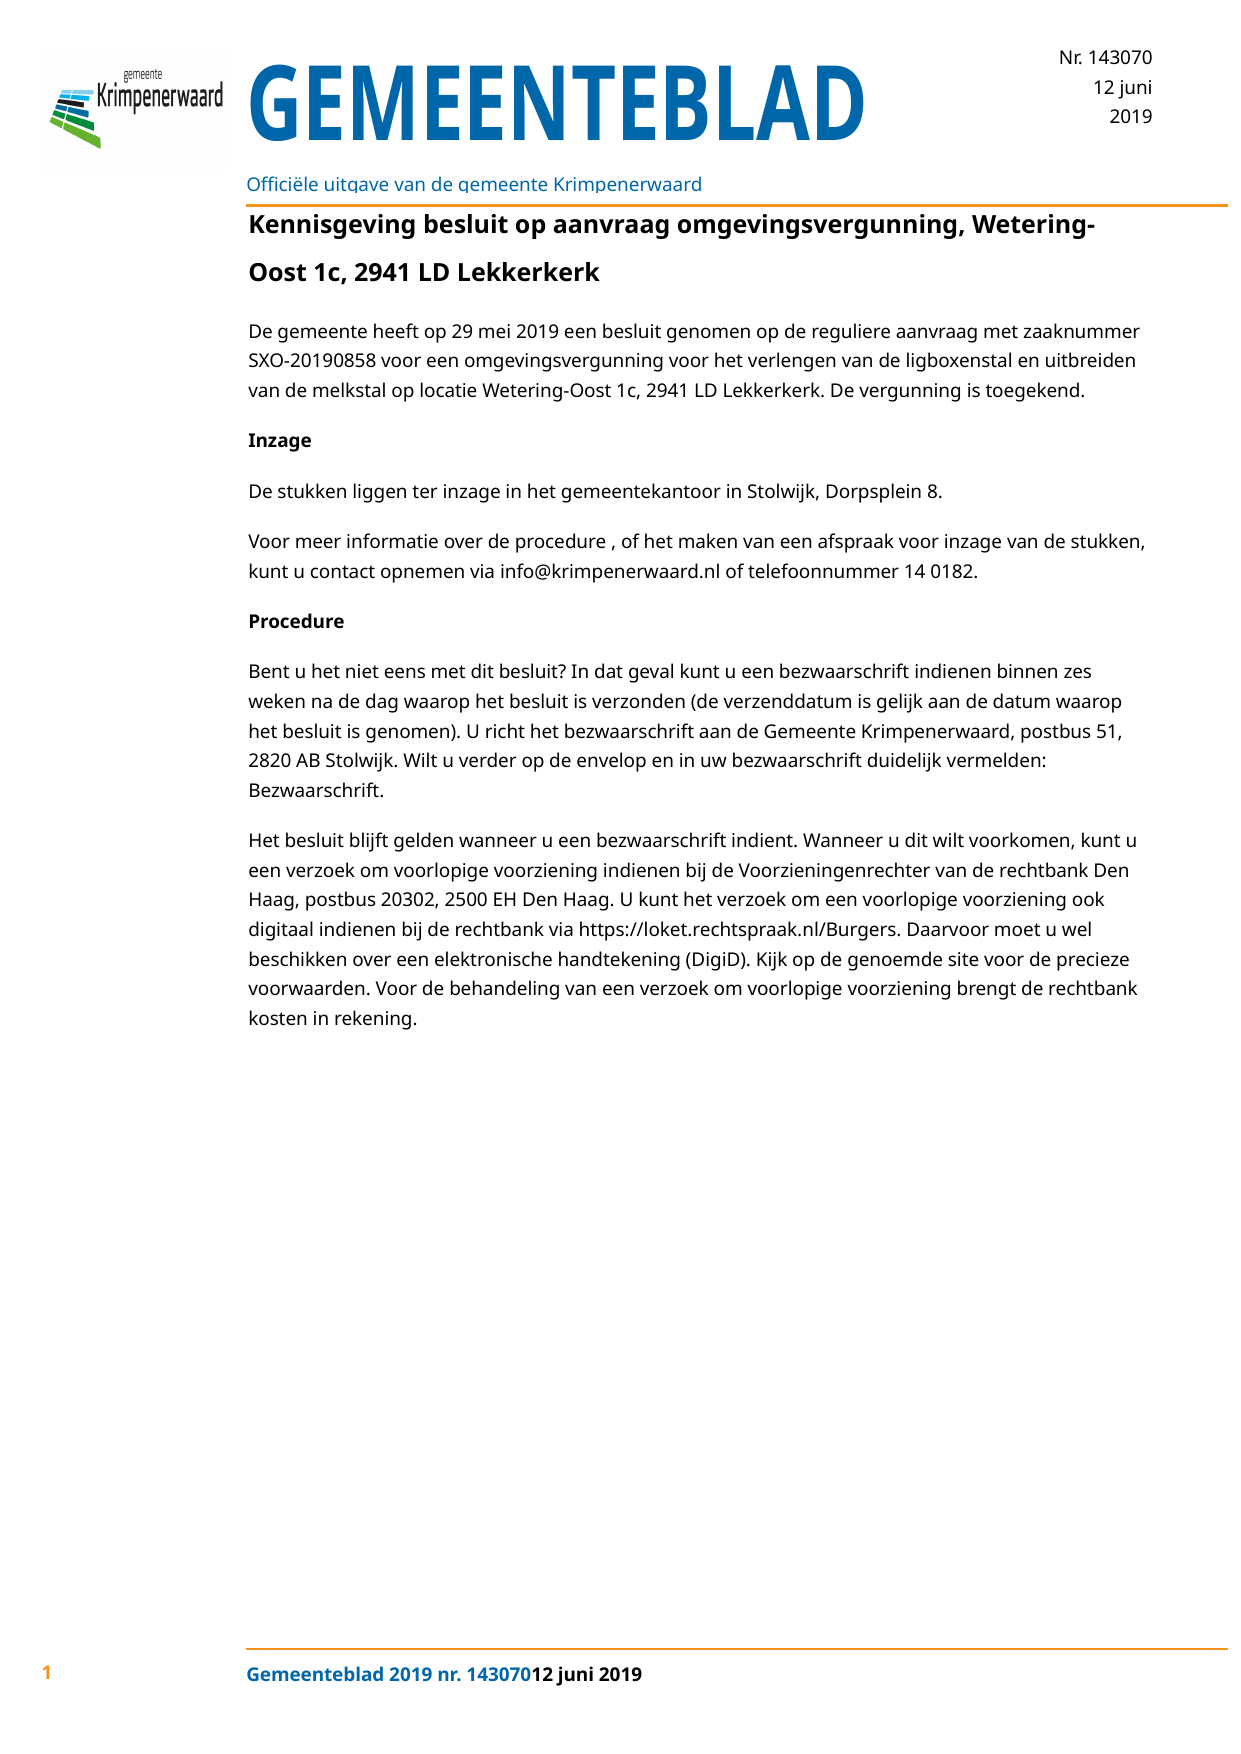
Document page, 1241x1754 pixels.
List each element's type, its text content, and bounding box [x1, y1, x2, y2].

text Bent u het niet eens met dit besluit? In dat geval kunt u een bezwaarschrift indienen binnen zes weken na de dag waarop het besluit is verzonden (de verzenddatum is gelijk aan de datum waarop het besluit is genomen). U richt het bezwaarschrift aan de Gemeente Krimpenerwaard, postbus 51, 2820 AB Stolwijk. Wilt u verder op de envelop en in uw bezwaarschrift duidelijk vermelden: Bezwaarschrift. [248, 659, 1152, 803]
picture [41, 47, 231, 172]
text Kennisgeving besluit op aanvraag omgevingsvergunning, Wetering-Oost 1c, 2941 LD Lekkerkerk [248, 207, 1152, 288]
text De gemeente heeft op 29 mei 2019 een besluit genomen op de reguliere aanvraag met zaaknummer SXO-20190858 voor een omgevingsvergunning voor het verlengen van de ligboxenstal en uitbreiden van de melkstal op locatie Wetering-Oost 1c, 2941 LD Lekkerkerk. De vergunning is toegekend. [248, 318, 1152, 403]
text Voor meer informatie over de procedure , of het maken van een afspraak voor inzage van de stukken, kunt u contact opnemen via info@krimpenerwaard.nl of telefoonnummer 14 0182. [248, 528, 1152, 584]
text Het besluit blijft gelden wanneer u een bezwaarschrift indient. Wanneer u dit wilt voorkomen, kunt u een verzoek om voorlopige voorziening indienen bij de Voorzieningenrechter van de rechtbank Den Haag, postbus 20302, 2500 EH Den Haag. U kunt het verzoek om een voorlopige voorziening ook digitaal indienen bij de rechtbank via https://loket.rechtspraak.nl/Burgers. Daarvoor moet u wel beschikken over een elektronische handtekening (DigiD). Kijk op de genoemde site voor de precieze voorwaarden. Voor de behandeling van een verzoek om voorlopige voorziening brengt de rechtbank kosten in rekening. [248, 827, 1152, 1031]
text Inzage [248, 427, 1152, 453]
text De stukken liggen ter inzage in het gemeentekantoor in Stolwijk, Dorpsplein 8. [248, 478, 1152, 504]
text Procedure [248, 608, 1152, 634]
